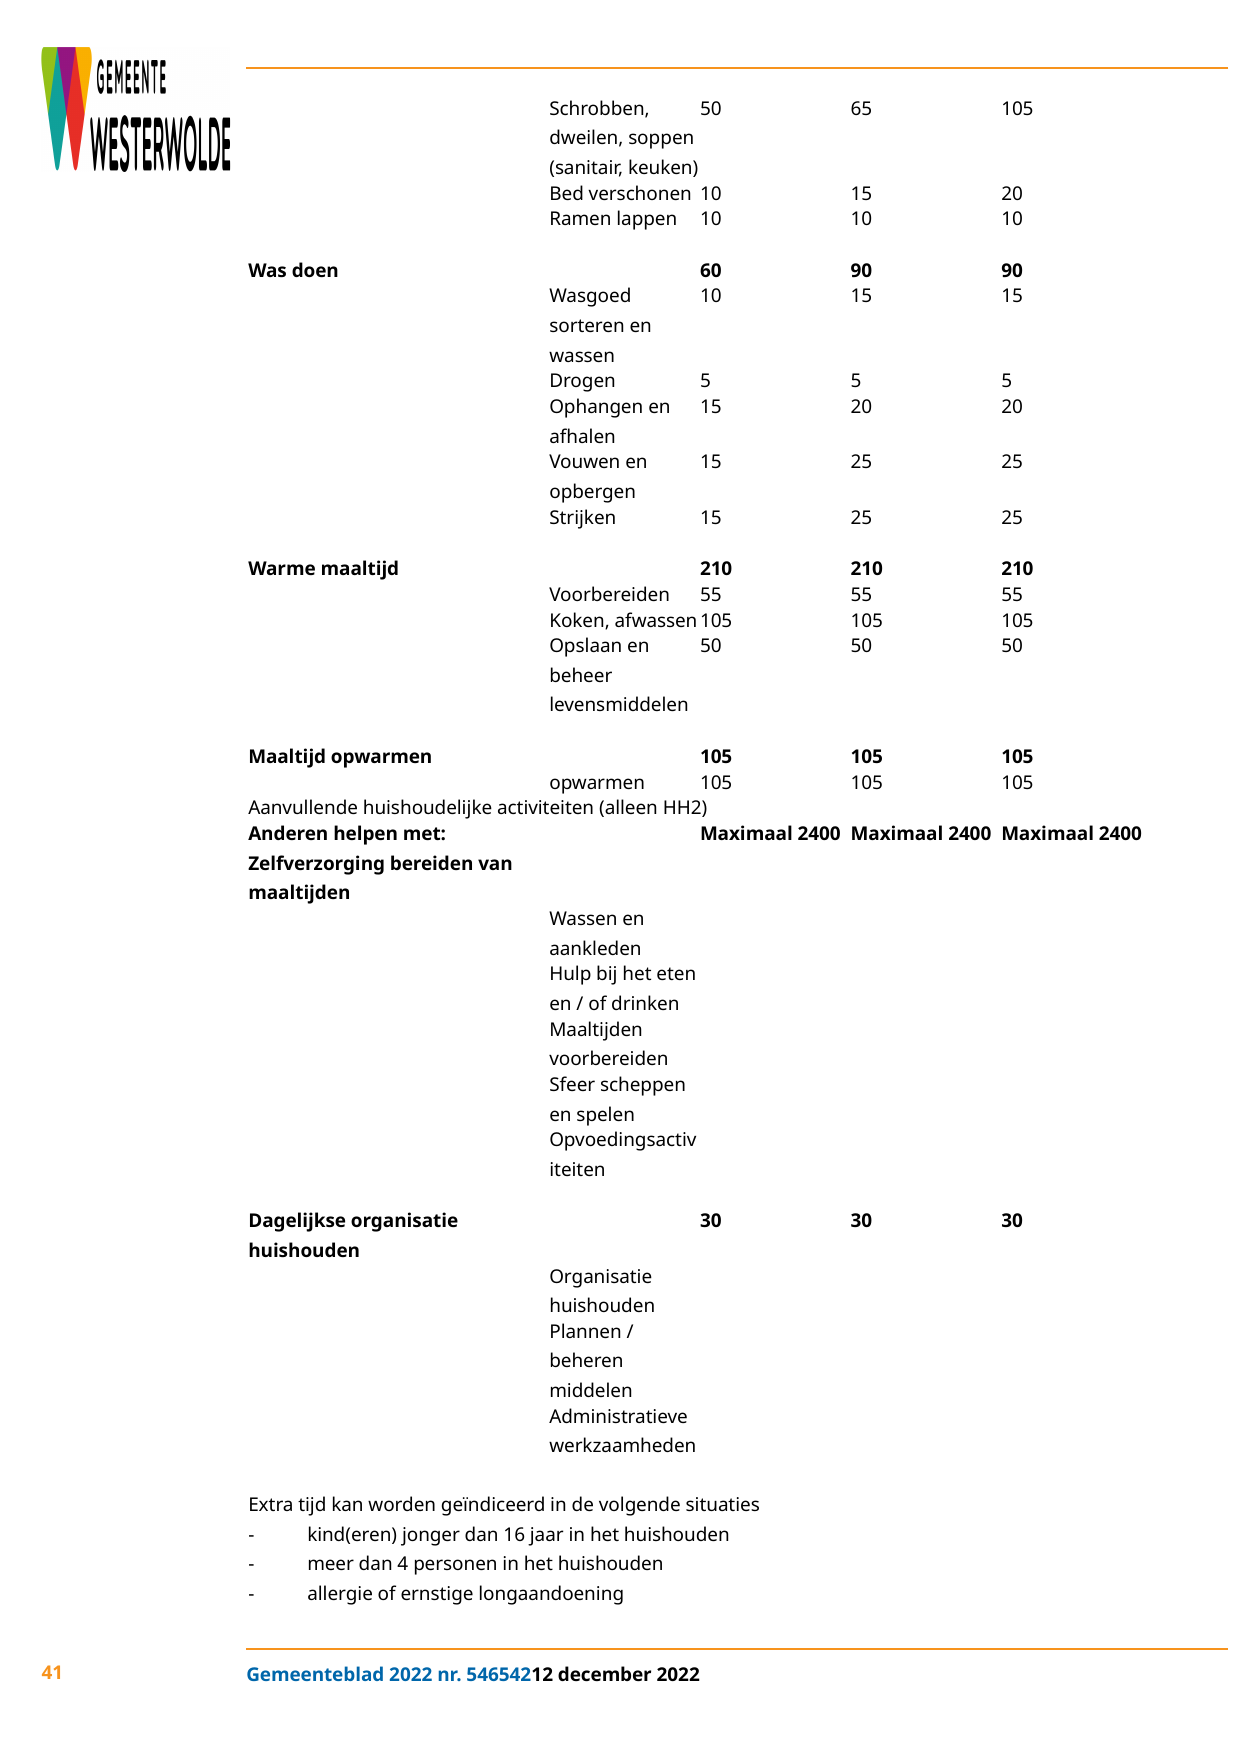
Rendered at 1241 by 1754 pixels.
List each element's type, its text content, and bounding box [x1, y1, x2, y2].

table_cell Organisatie huishouden [549, 1263, 700, 1318]
table_cell Was doen [248, 257, 549, 283]
table_cell [248, 283, 549, 367]
table_cell Voorbereiden [549, 581, 700, 607]
table_cell [248, 1071, 549, 1126]
list meer dan 4 personen in het huishouden [248, 1550, 1152, 1576]
table_cell 5 [700, 368, 850, 393]
table_cell 20 [850, 393, 1001, 448]
table_cell Opslaan en beheer levensmiddelen [549, 633, 700, 717]
table_cell [248, 95, 549, 180]
table_cell [1001, 1016, 1152, 1071]
table_cell [248, 205, 549, 231]
table_cell [248, 180, 549, 205]
text Extra tijd kan worden geïndiceerd in de volgende situaties [248, 1491, 1152, 1517]
table_cell [850, 1016, 1001, 1071]
table_cell [1001, 1263, 1152, 1318]
table_cell Wasgoed sorteren en wassen [549, 283, 700, 367]
table_cell 210 [700, 555, 850, 581]
table_cell [850, 1263, 1001, 1318]
table_cell 105 [700, 743, 850, 769]
table_cell [700, 1126, 850, 1182]
table_cell [700, 905, 850, 961]
table_cell [248, 1182, 1152, 1207]
list allergie of ernstige longaandoening [248, 1580, 1152, 1606]
table_cell 60 [700, 257, 850, 283]
table_cell opwarmen [549, 769, 700, 794]
table_cell Maximaal 2400 [700, 820, 850, 905]
table_cell 10 [700, 283, 850, 367]
table_cell 10 [1001, 205, 1152, 231]
table_cell 25 [850, 504, 1001, 529]
table_cell Dagelijkse organisatie huishouden [248, 1208, 549, 1263]
table_cell 105 [1001, 95, 1152, 180]
table_cell [549, 555, 700, 581]
table_cell Vouwen en opbergen [549, 449, 700, 504]
table_cell 210 [1001, 555, 1152, 581]
table_cell Koken, afwassen [549, 607, 700, 632]
table_cell 15 [1001, 283, 1152, 367]
table_cell [700, 1016, 850, 1071]
table_cell 65 [850, 95, 1001, 180]
table_cell [248, 393, 549, 448]
table_cell [248, 581, 549, 607]
table_cell 90 [1001, 257, 1152, 283]
table_cell 55 [1001, 581, 1152, 607]
table_cell 50 [1001, 633, 1152, 717]
table_cell 90 [850, 257, 1001, 283]
table_cell [248, 1263, 549, 1318]
table_cell 105 [1001, 743, 1152, 769]
table_cell [549, 743, 700, 769]
table_cell [700, 1263, 850, 1318]
table_cell [700, 961, 850, 1016]
table_cell [850, 905, 1001, 961]
table_cell [850, 1318, 1001, 1403]
table_cell [1001, 905, 1152, 961]
table_cell Bed verschonen [549, 180, 700, 205]
table_cell 105 [850, 743, 1001, 769]
table_cell [248, 449, 549, 504]
table_cell [248, 769, 549, 794]
table_cell 105 [850, 769, 1001, 794]
table_cell 10 [700, 205, 850, 231]
table_cell 5 [1001, 368, 1152, 393]
table_cell [248, 231, 1152, 257]
table_cell [248, 1403, 549, 1458]
table_cell Administratieve werkzaamheden [549, 1403, 700, 1458]
table_cell 105 [1001, 607, 1152, 632]
table_cell [248, 1318, 549, 1403]
table_cell 55 [850, 581, 1001, 607]
table_cell 50 [700, 95, 850, 180]
table_cell 105 [700, 769, 850, 794]
table_cell [1001, 1126, 1152, 1182]
table_cell [1001, 1071, 1152, 1126]
table_cell [700, 1318, 850, 1403]
table_cell [248, 961, 549, 1016]
table_cell 30 [1001, 1208, 1152, 1263]
list kind(eren) jonger dan 16 jaar in het huishouden [248, 1521, 1152, 1546]
table_cell [1001, 961, 1152, 1016]
table_cell 210 [850, 555, 1001, 581]
table_cell [549, 257, 700, 283]
table_cell 105 [850, 607, 1001, 632]
table_cell 15 [700, 504, 850, 529]
table_cell Strijken [549, 504, 700, 529]
table_cell [850, 1126, 1001, 1182]
table_cell Maximaal 2400 [1001, 820, 1152, 905]
table_cell Warme maaltijd [248, 555, 549, 581]
table_cell [850, 1403, 1001, 1458]
table_cell [248, 368, 549, 393]
table_cell 15 [700, 393, 850, 448]
table_cell 10 [850, 205, 1001, 231]
table_cell Schrobben, dweilen, soppen (sanitair, keuken) [549, 95, 700, 180]
table_cell 15 [850, 283, 1001, 367]
table_cell 50 [850, 633, 1001, 717]
table_cell [700, 1071, 850, 1126]
table_cell 25 [850, 449, 1001, 504]
table_cell 20 [1001, 180, 1152, 205]
table_cell Maaltijd opwarmen [248, 743, 549, 769]
table_cell [248, 1126, 549, 1182]
table_cell 5 [850, 368, 1001, 393]
table_cell 25 [1001, 449, 1152, 504]
table_cell Maaltijden voorbereiden [549, 1016, 700, 1071]
table_cell [248, 905, 549, 961]
table_cell Maximaal 2400 [850, 820, 1001, 905]
table_cell Aanvullende huishoudelijke activiteiten (alleen HH2) [248, 795, 1152, 820]
table_cell [850, 1071, 1001, 1126]
table_cell 15 [700, 449, 850, 504]
table_cell 105 [700, 607, 850, 632]
table_cell Hulp bij het eten en / of drinken [549, 961, 700, 1016]
table_cell 30 [700, 1208, 850, 1263]
table_cell Ophangen en afhalen [549, 393, 700, 448]
table_cell [248, 504, 549, 529]
table_cell [248, 718, 1152, 743]
table_cell [1001, 1403, 1152, 1458]
table_cell [850, 961, 1001, 1016]
table_cell [549, 820, 700, 905]
table_cell Drogen [549, 368, 700, 393]
table_cell 50 [700, 633, 850, 717]
table_cell 30 [850, 1208, 1001, 1263]
table_cell [248, 607, 549, 632]
table_cell [700, 1403, 850, 1458]
table_cell [248, 633, 549, 717]
table_cell 25 [1001, 504, 1152, 529]
table_cell 55 [700, 581, 850, 607]
table_cell Plannen / beheren middelen [549, 1318, 700, 1403]
table_cell [248, 1016, 549, 1071]
table_cell Ramen lappen [549, 205, 700, 231]
table_cell 105 [1001, 769, 1152, 794]
table_cell 10 [700, 180, 850, 205]
table_cell Wassen en aankleden [549, 905, 700, 961]
table_cell Sfeer scheppen en spelen [549, 1071, 700, 1126]
table_cell 15 [850, 180, 1001, 205]
table_cell [1001, 1318, 1152, 1403]
table_cell Anderen helpen met: Zelfverzorging bereiden van maaltijden [248, 820, 549, 905]
picture [41, 47, 231, 172]
table_cell [248, 530, 1152, 555]
table_cell Opvoedingsactiviteiten [549, 1126, 700, 1182]
table_cell [549, 1208, 700, 1263]
table_cell 20 [1001, 393, 1152, 448]
